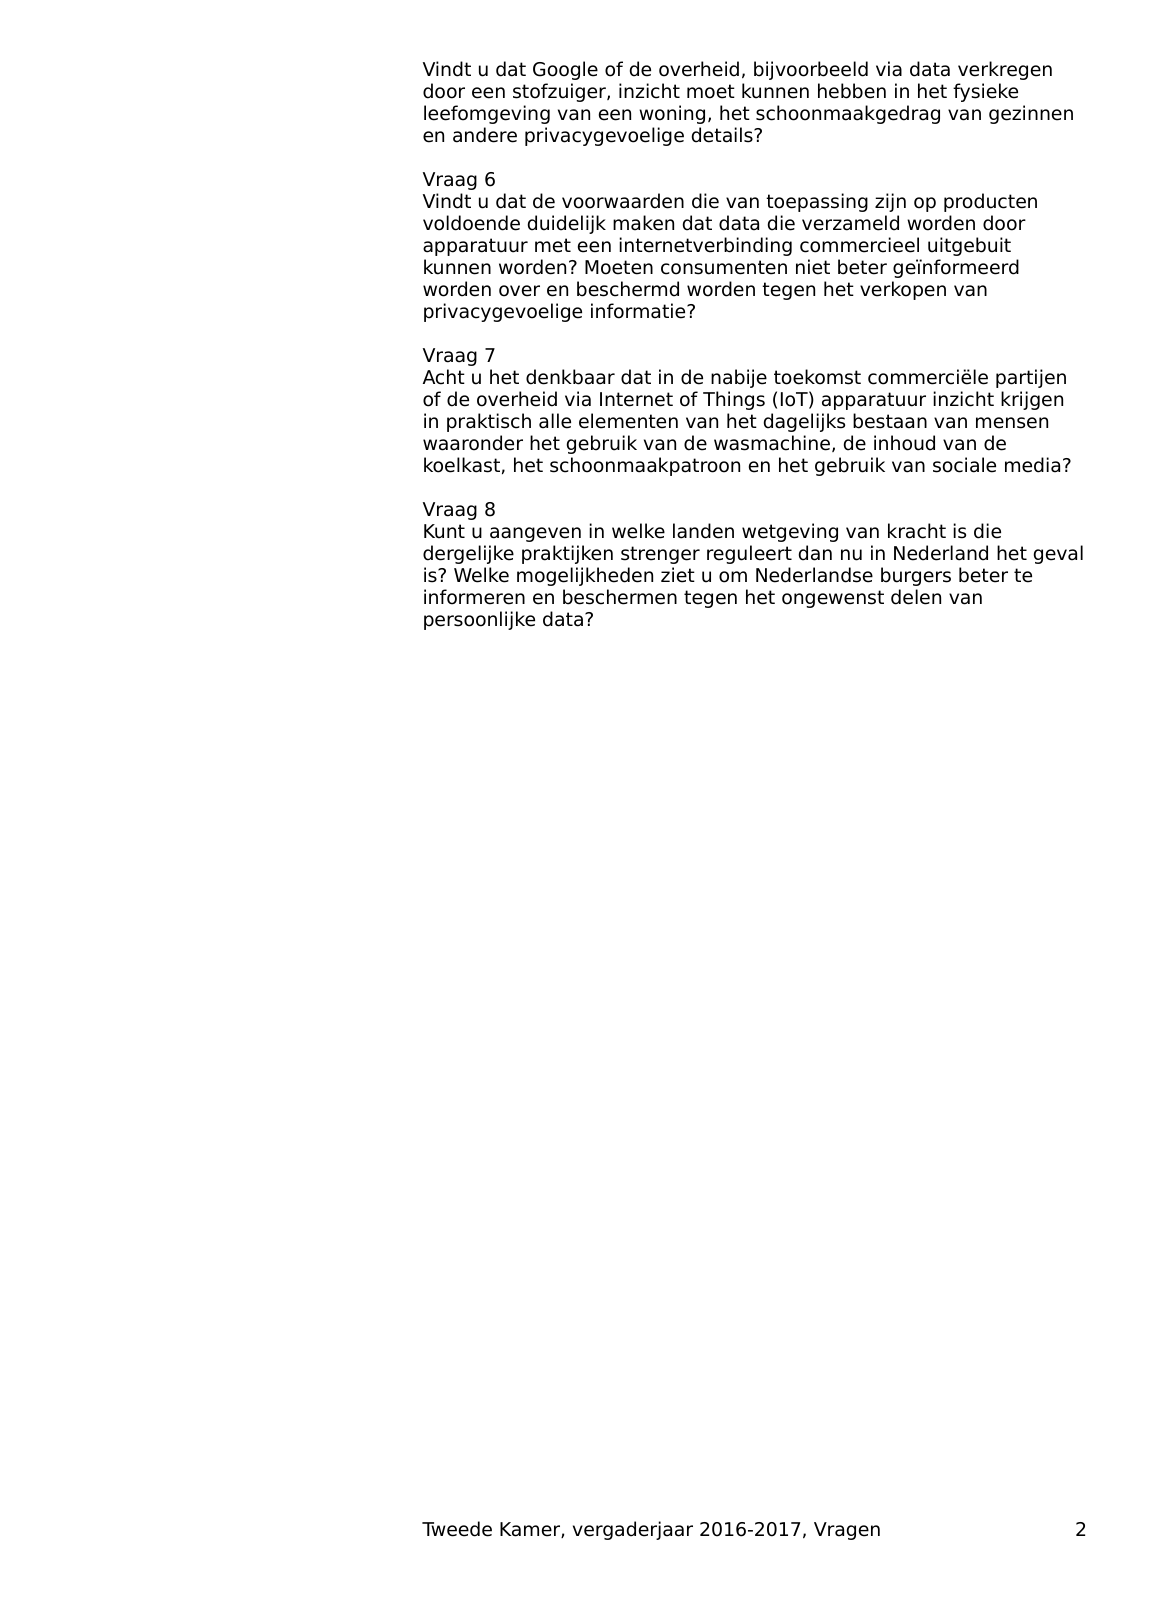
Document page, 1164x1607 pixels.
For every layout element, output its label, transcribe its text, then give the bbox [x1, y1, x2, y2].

text Vraag 8 [422, 499, 1087, 521]
text Kunt u aangeven in welke landen wetgeving van kracht is die dergelijke praktijken strenger reguleert dan nu in Nederland het geval is? Welke mogelijkheden ziet u om Nederlandse burgers beter te informeren en beschermen tegen het ongewenst delen van persoonlijke data? [422, 521, 1087, 631]
text Vraag 6 [422, 169, 1087, 191]
text Vindt u dat Google of de overheid, bijvoorbeeld via data verkregen door een stofzuiger, inzicht moet kunnen hebben in het fysieke leefomgeving van een woning, het schoonmaakgedrag van gezinnen en andere privacygevoelige details? [422, 59, 1087, 147]
text Acht u het denkbaar dat in de nabije toekomst commerciële partijen of de overheid via Internet of Things (IoT) apparatuur inzicht krijgen in praktisch alle elementen van het dagelijks bestaan van mensen waaronder het gebruik van de wasmachine, de inhoud van de koelkast, het schoonmaakpatroon en het gebruik van sociale media? [422, 367, 1087, 477]
text Vindt u dat de voorwaarden die van toepassing zijn op producten voldoende duidelijk maken dat data die verzameld worden door apparatuur met een internetverbinding commercieel uitgebuit kunnen worden? Moeten consumenten niet beter geïnformeerd worden over en beschermd worden tegen het verkopen van privacygevoelige informatie? [422, 191, 1087, 323]
text Vraag 7 [422, 345, 1087, 367]
